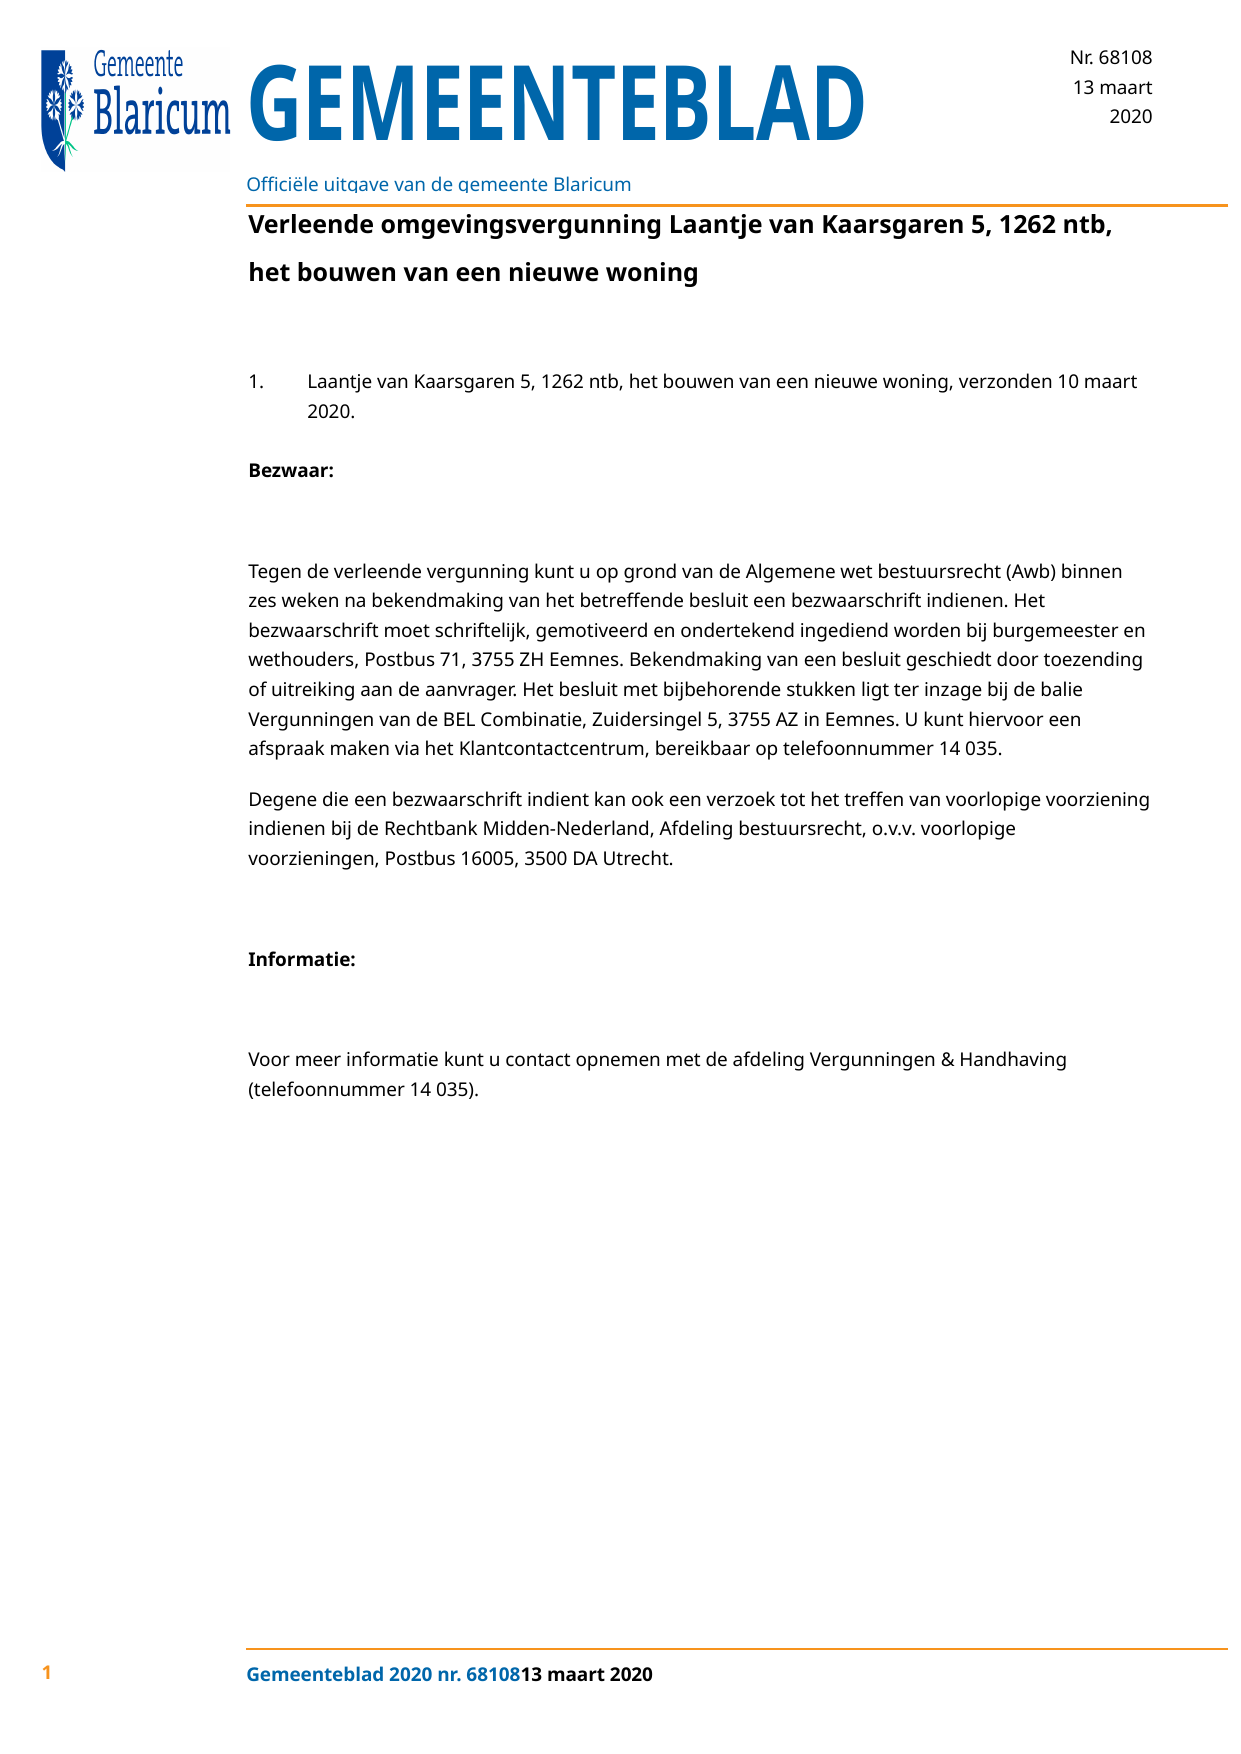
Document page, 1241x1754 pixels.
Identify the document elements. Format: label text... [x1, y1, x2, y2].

text Voor meer informatie kunt u contact opnemen met de afdeling Vergunningen & Handhaving (telefoonnummer 14 035). [248, 1047, 1152, 1102]
text Verleende omgevingsvergunning Laantje van Kaarsgaren 5, 1262 ntb, het bouwen van een nieuwe woning [248, 207, 1152, 288]
picture [41, 47, 231, 172]
list Laantje van Kaarsgaren 5, 1262 ntb, het bouwen van een nieuwe woning, verzonden 10 maart 2020. [248, 368, 1152, 424]
text Informatie: [248, 946, 1152, 972]
text Bezwaar: [248, 457, 1152, 483]
text Degene die een bezwaarschrift indient kan ook een verzoek tot het treffen van voorlopige voorziening indienen bij de Rechtbank Midden-Nederland, Afdeling bestuursrecht, o.v.v. voorlopige voorzieningen, Postbus 16005, 3500 DA Utrecht. [248, 786, 1152, 871]
text Tegen de verleende vergunning kunt u op grond van de Algemene wet bestuursrecht (Awb) binnen zes weken na bekendmaking van het betreffende besluit een bezwaarschrift indienen. Het bezwaarschrift moet schriftelijk, gemotiveerd en ondertekend ingediend worden bij burgemeester en wethouders, Postbus 71, 3755 ZH Eemnes. Bekendmaking van een besluit geschiedt door toezending of uitreiking aan de aanvrager. Het besluit met bijbehorende stukken ligt ter inzage bij de balie Vergunningen van de BEL Combinatie, Zuidersingel 5, 3755 AZ in Eemnes. U kunt hiervoor een afspraak maken via het Klantcontactcentrum, bereikbaar op telefoonnummer 14 035. [248, 558, 1152, 761]
